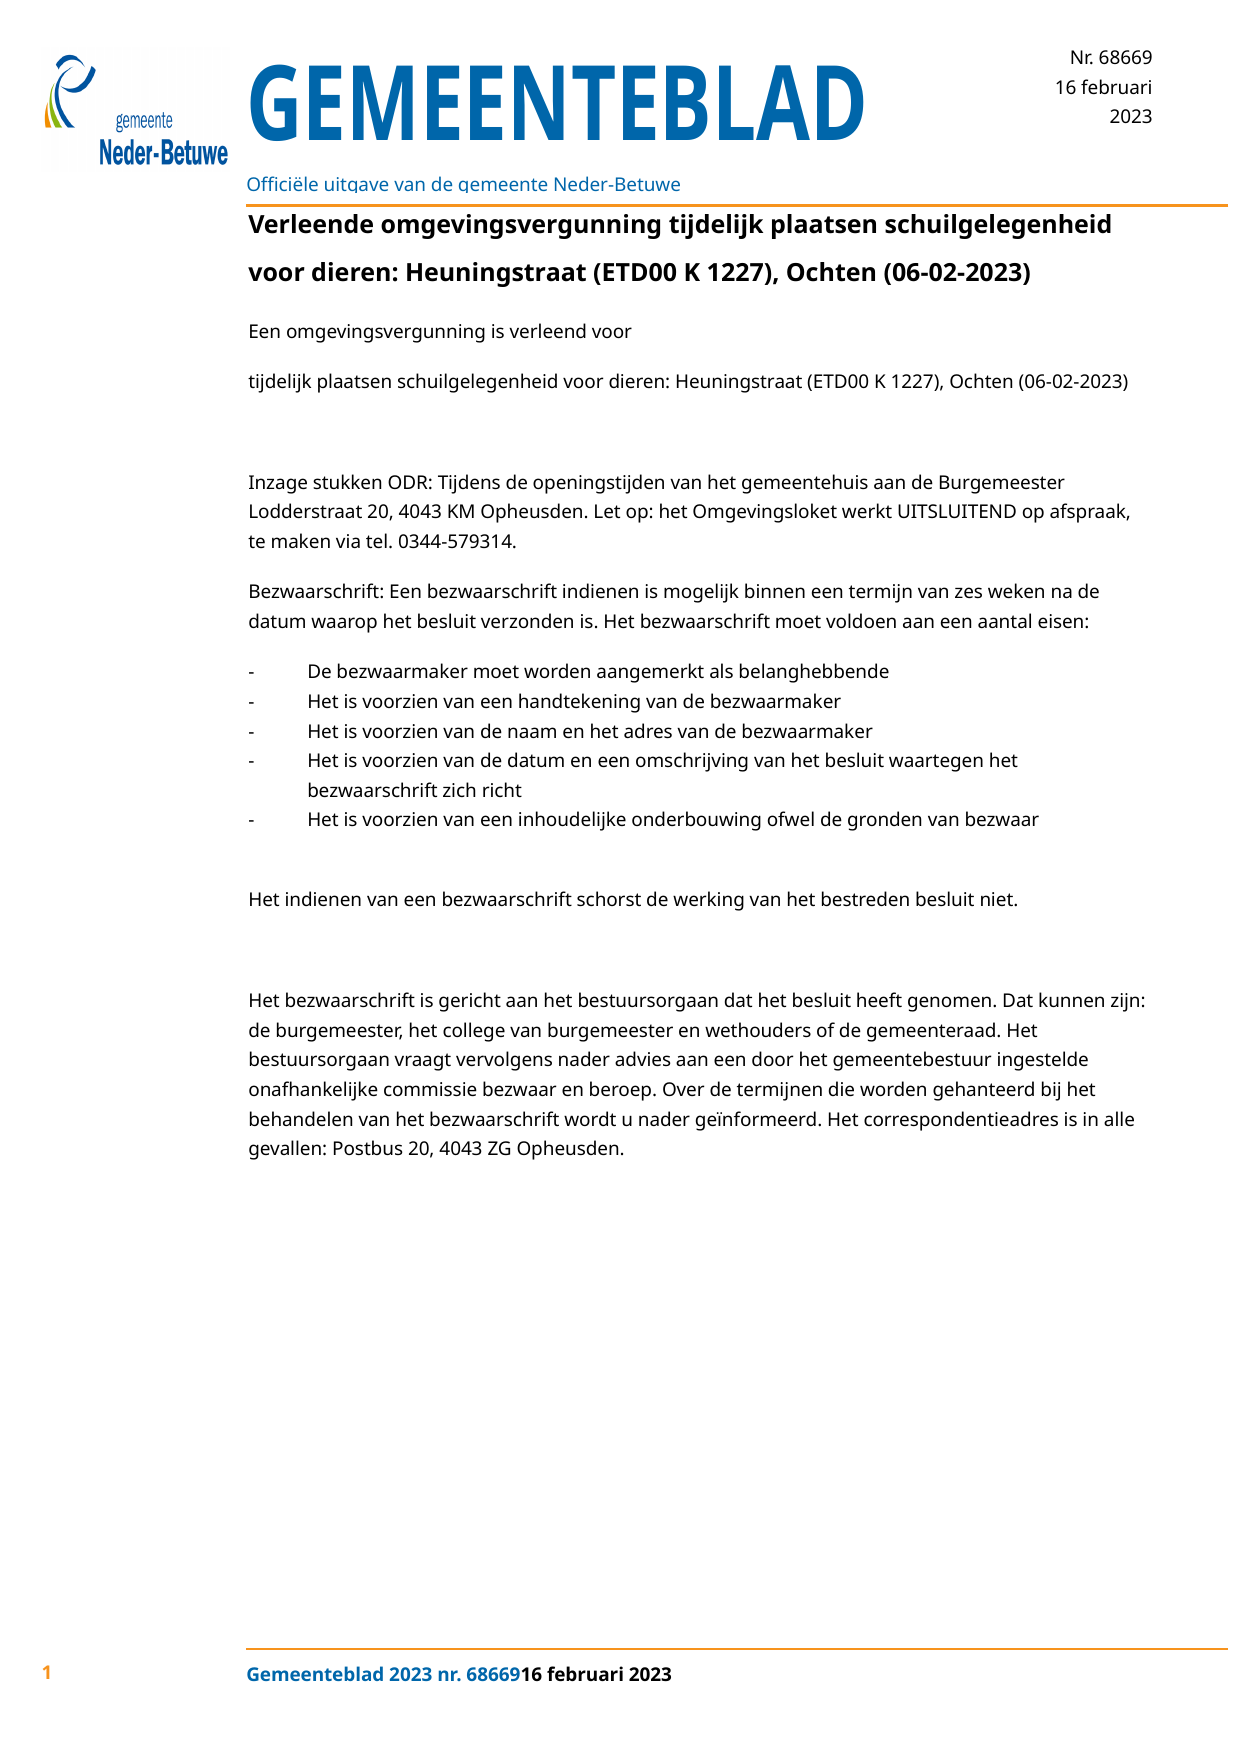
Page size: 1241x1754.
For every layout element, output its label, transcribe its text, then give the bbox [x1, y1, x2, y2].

text Inzage stukken ODR: Tijdens de openingstijden van het gemeentehuis aan de Burgemeester Lodderstraat 20, 4043 KM Opheusden. Let op: het Omgevingsloket werkt UITSLUITEND op afspraak, te maken via tel. 0344-579314. [248, 469, 1152, 554]
list Het is voorzien van de datum en een omschrijving van het besluit waartegen het bezwaarschrift zich richt [248, 747, 1152, 803]
text Een omgevingsvergunning is verleend voor [248, 318, 1152, 344]
list De bezwaarmaker moet worden aangemerkt als belanghebbende [248, 659, 1152, 684]
list Het is voorzien van een inhoudelijke onderbouwing ofwel de gronden van bezwaar [248, 807, 1152, 832]
list Het is voorzien van de naam en het adres van de bezwaarmaker [248, 718, 1152, 744]
text Het bezwaarschrift is gericht aan het bestuursorgaan dat het besluit heeft genomen. Dat kunnen zijn: de burgemeester, het college van burgemeester en wethouders of de gemeenteraad. Het bestuursorgaan vraagt vervolgens nader advies aan een door het gemeentebestuur ingestelde onafhankelijke commissie bezwaar en beroep. Over de termijnen die worden gehanteerd bij het behandelen van het bezwaarschrift wordt u nader geïnformeerd. Het correspondentieadres is in alle gevallen: Postbus 20, 4043 ZG Opheusden. [248, 987, 1152, 1161]
picture [41, 47, 231, 172]
text Het indienen van een bezwaarschrift schorst de werking van het bestreden besluit niet. [248, 887, 1152, 912]
text tijdelijk plaatsen schuilgelegenheid voor dieren: Heuningstraat (ETD00 K 1227), Ochten (06-02-2023) [248, 368, 1152, 394]
text Bezwaarschrift: Een bezwaarschrift indienen is mogelijk binnen een termijn van zes weken na de datum waarop het besluit verzonden is. Het bezwaarschrift moet voldoen aan een aantal eisen: [248, 579, 1152, 634]
text Verleende omgevingsvergunning tijdelijk plaatsen schuilgelegenheid voor dieren: Heuningstraat (ETD00 K 1227), Ochten (06-02-2023) [248, 207, 1152, 288]
list Het is voorzien van een handtekening van de bezwaarmaker [248, 688, 1152, 714]
